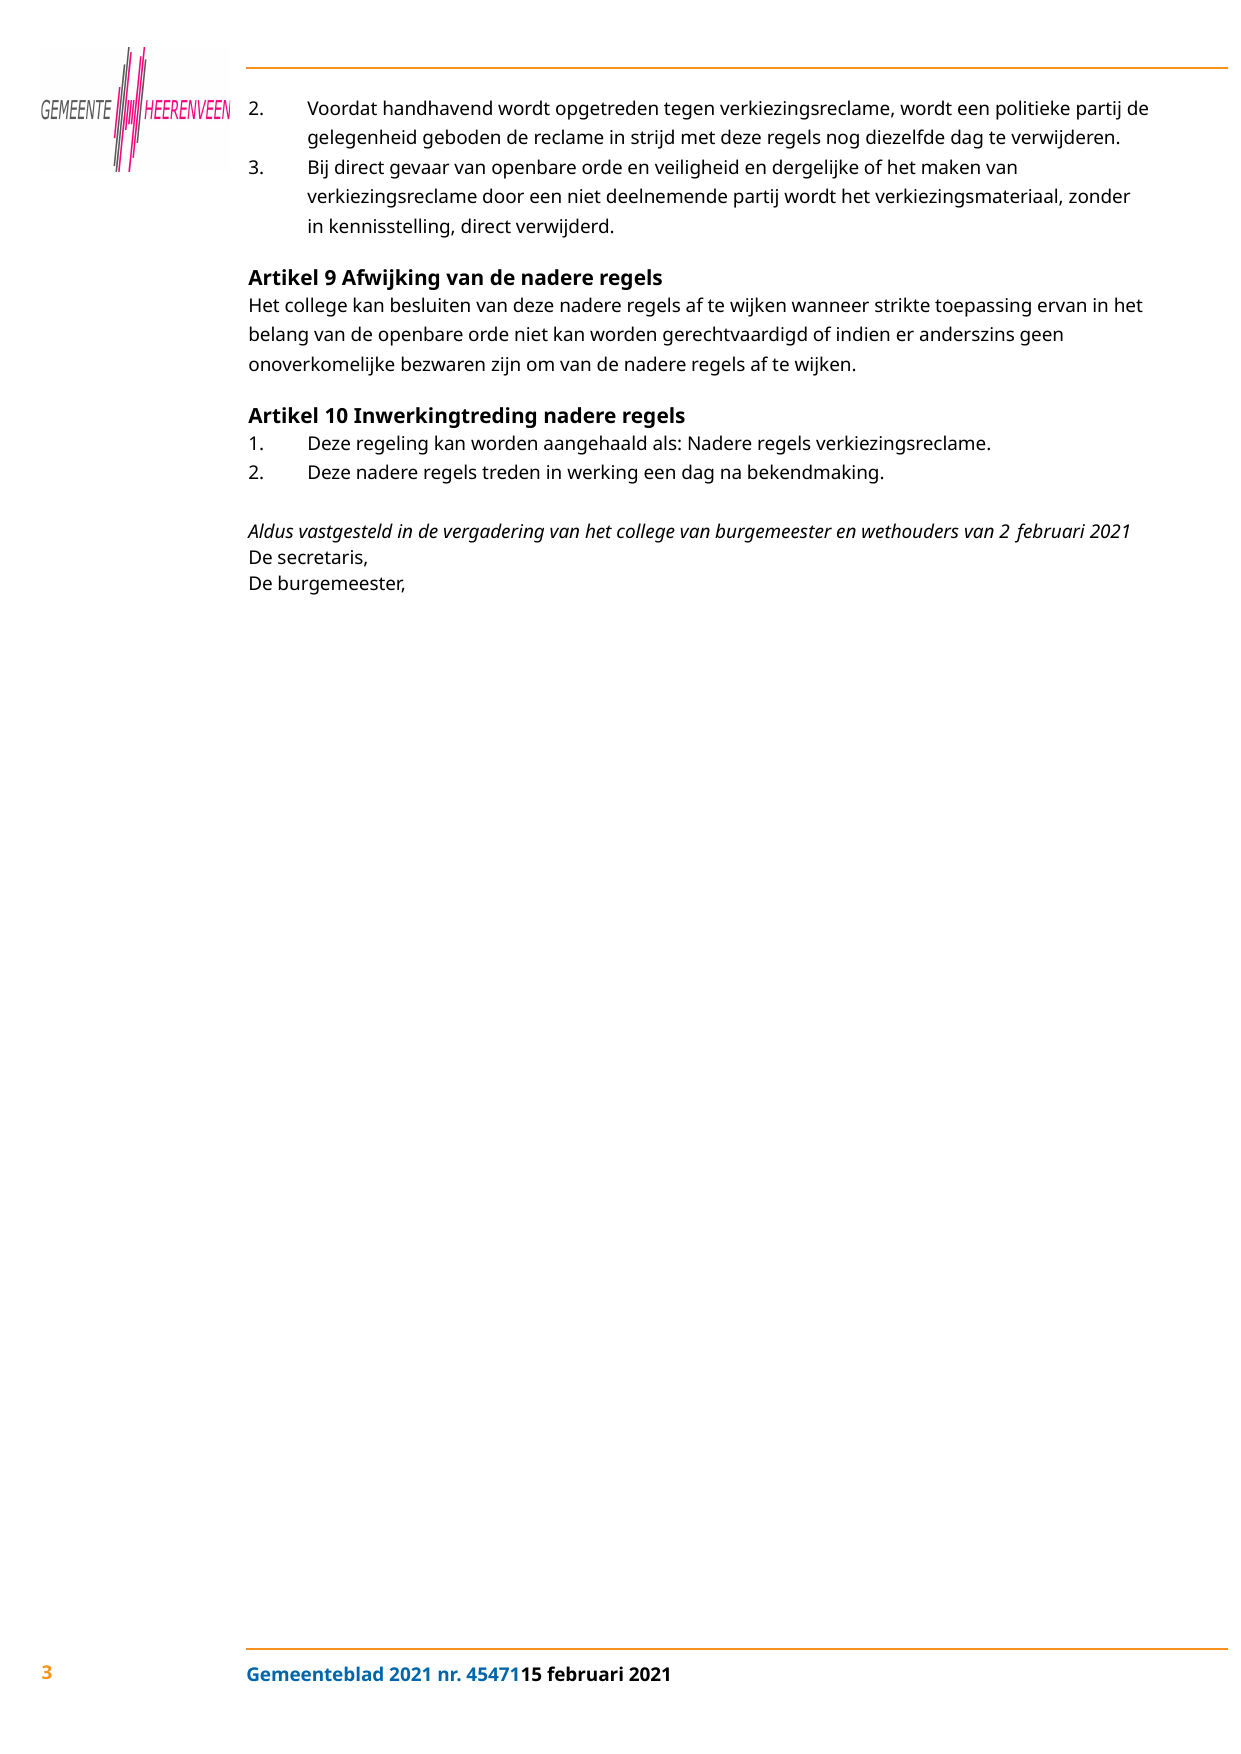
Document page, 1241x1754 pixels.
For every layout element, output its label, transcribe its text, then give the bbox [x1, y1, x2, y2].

text De secretaris, [248, 544, 1152, 570]
list Bij direct gevaar van openbare orde en veiligheid en dergelijke of het maken van verkiezingsreclame door een niet deelnemende partij wordt het verkiezingsmateriaal, zonder in kennisstelling, direct verwijderd. [248, 154, 1152, 239]
list Voordat handhavend wordt opgetreden tegen verkiezingsreclame, wordt een politieke partij de gelegenheid geboden de reclame in strijd met deze regels nog diezelfde dag te verwijderen. [248, 95, 1152, 150]
list Deze nadere regels treden in werking een dag na bekendmaking. [248, 459, 1152, 485]
text Artikel 9 Afwijking van de nadere regels [248, 263, 1152, 292]
picture [41, 47, 231, 172]
list Deze regeling kan worden aangehaald als: Nadere regels verkiezingsreclame. [248, 430, 1152, 456]
text Artikel 10 Inwerkingtreding nadere regels [248, 402, 1152, 430]
text Het college kan besluiten van deze nadere regels af te wijken wanneer strikte toepassing ervan in het belang van de openbare orde niet kan worden gerechtvaardigd of indien er anderszins geen onoverkomelijke bezwaren zijn om van de nadere regels af te wijken. [248, 292, 1152, 377]
text Aldus vastgesteld in de vergadering van het college van burgemeester en wethouders van 2 februari 2021 [248, 519, 1152, 544]
text De burgemeester, [248, 570, 1152, 596]
